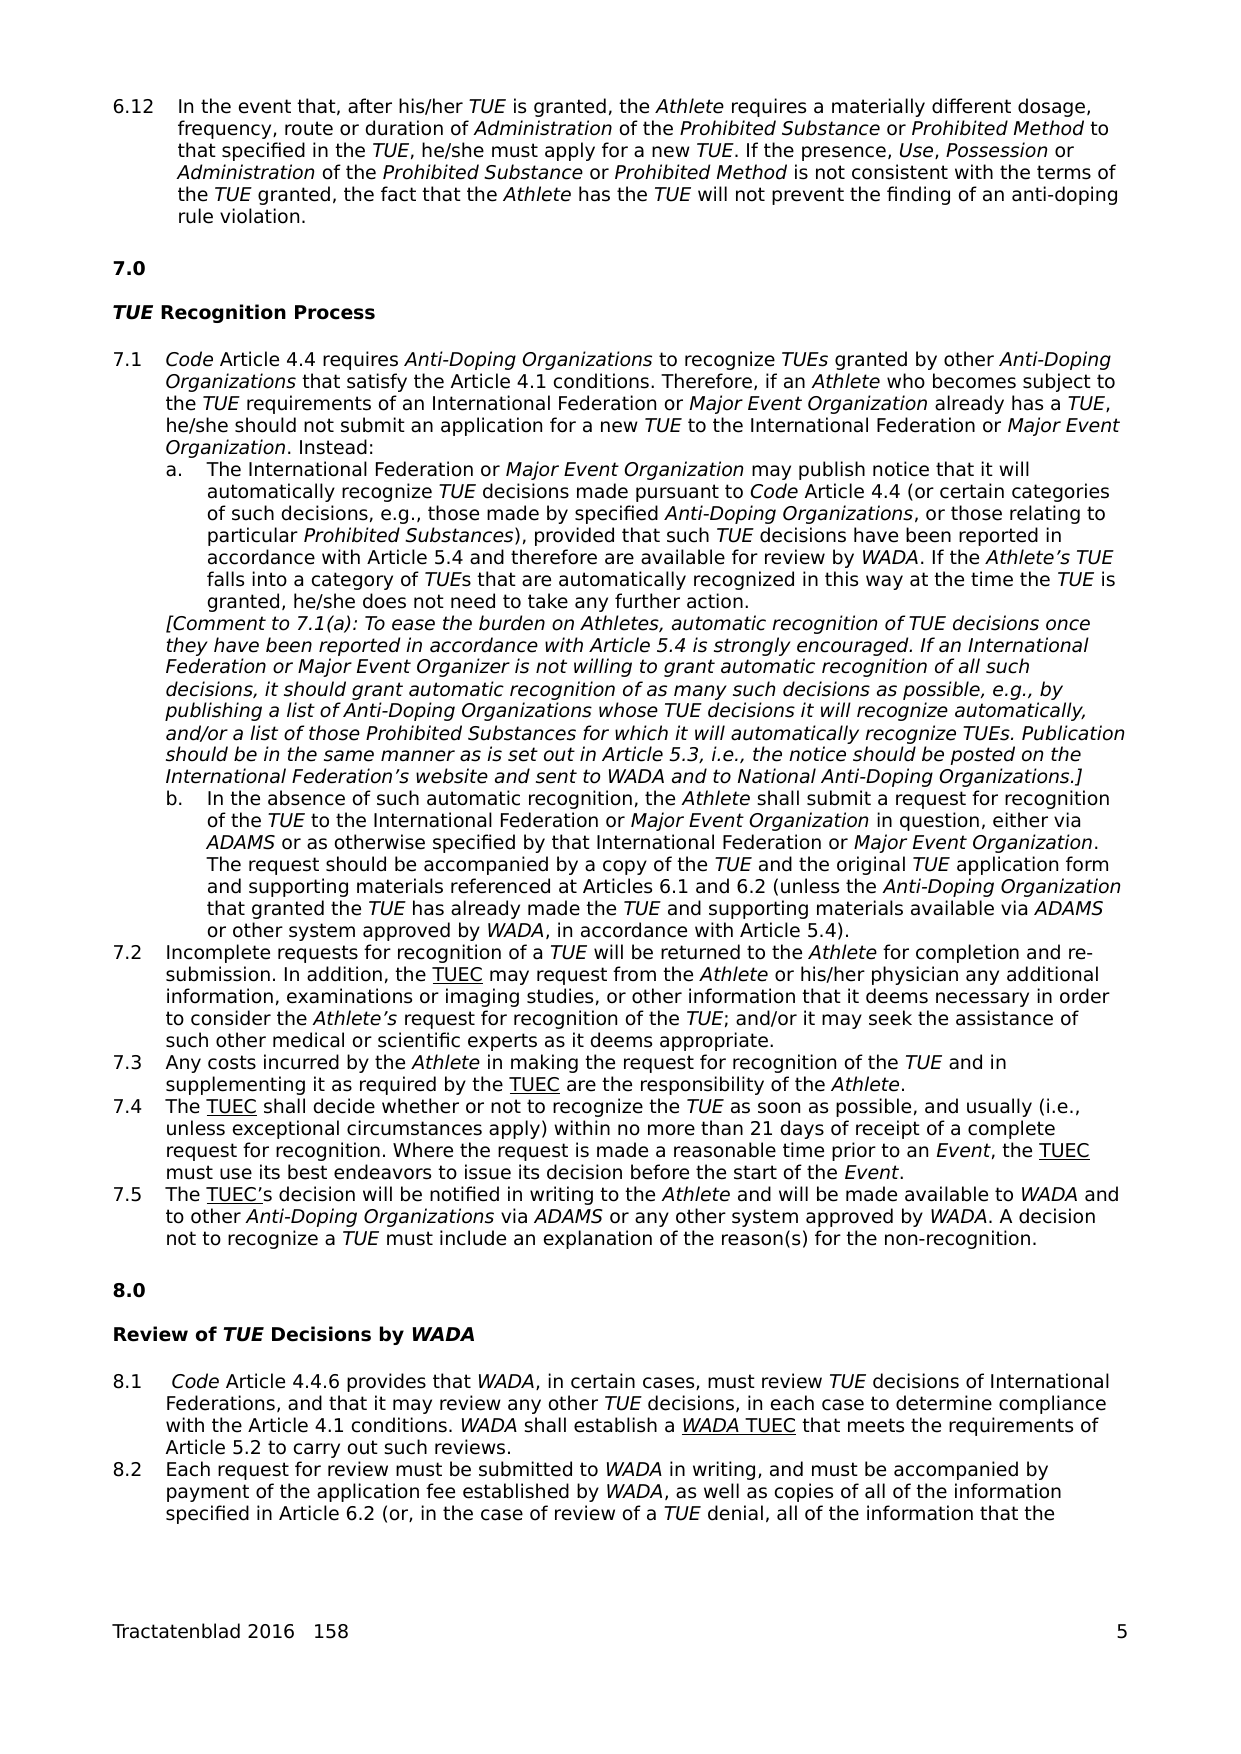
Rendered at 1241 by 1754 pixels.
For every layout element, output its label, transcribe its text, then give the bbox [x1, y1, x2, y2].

text [Comment to 7.1(a): To ease the burden on Athletes, automatic recognition of TUE decisions once they have been reported in accordance with Article 5.4 is strongly encouraged. If an International Federation or Major Event Organizer is not willing to grant automatic recognition of all such decisions, it should grant automatic recognition of as many such decisions as possible, e.g., by publishing a list of Anti-Doping Organizations whose TUE decisions it will recognize automatically, and/or a list of those Prohibited Substances for which it will automatically recognize TUEs. Publication should be in the same manner as is set out in Article 5.3, i.e., the notice should be posted on the International Federation’s website and sent to WADA and to National Anti-Doping Organizations.] [165, 612, 1128, 788]
text 8.1 Code Article 4.4.6 provides that WADA, in certain cases, must review TUE decisions of International Federations, and that it may review any other TUE decisions, in each case to determine compliance with the Article 4.1 conditions. WADA shall establish a WADA TUEC that meets the requirements of Article 5.2 to carry out such reviews. [112, 1371, 1128, 1459]
text 7.3 Any costs incurred by the Athlete in making the request for recognition of the TUE and in supplementing it as required by the TUEC are the responsibility of the Athlete. [112, 1052, 1128, 1096]
text 7.4 The TUEC shall decide whether or not to recognize the TUE as soon as possible, and usually (i.e., unless exceptional circumstances apply) within no more than 21 days of receipt of a complete request for recognition. Where the request is made a reasonable time prior to an Event, the TUEC must use its best endeavors to issue its decision before the start of the Event. [112, 1096, 1128, 1184]
subtitle 8.0 Review of TUE Decisions by WADA [112, 1280, 1128, 1346]
text 7.5 The TUEC’s decision will be notified in writing to the Athlete and will be made available to WADA and to other Anti-Doping Organizations via ADAMS or any other system approved by WADA. A decision not to recognize a TUE must include an explanation of the reason(s) for the non-recognition. [112, 1184, 1128, 1250]
text 6.12 In the event that, after his/her TUE is granted, the Athlete requires a materially different dosage, frequency, route or duration of Administration of the Prohibited Substance or Prohibited Method to that specified in the TUE, he/she must apply for a new TUE. If the presence, Use, Possession or Administration of the Prohibited Substance or Prohibited Method is not consistent with the terms of the TUE granted, the fact that the Athlete has the TUE will not prevent the finding of an anti-doping rule violation. [112, 96, 1128, 228]
text b. In the absence of such automatic recognition, the Athlete shall submit a request for recognition of the TUE to the International Federation or Major Event Organization in question, either via ADAMS or as otherwise specified by that International Federation or Major Event Organization. The request should be accompanied by a copy of the TUE and the original TUE application form and supporting materials referenced at Articles 6.1 and 6.2 (unless the Anti-Doping Organization that granted the TUE has already made the TUE and supporting materials available via ADAMS or other system approved by WADA, in accordance with Article 5.4). [165, 788, 1128, 942]
subtitle 7.0 TUE Recognition Process [112, 258, 1128, 324]
text 7.2 Incomplete requests for recognition of a TUE will be returned to the Athlete for completion and re-submission. In addition, the TUEC may request from the Athlete or his/her physician any additional information, examinations or imaging studies, or other information that it deems necessary in order to consider the Athlete’s request for recognition of the TUE; and/or it may seek the assistance of such other medical or scientific experts as it deems appropriate. [112, 942, 1128, 1052]
text a. The International Federation or Major Event Organization may publish notice that it will automatically recognize TUE decisions made pursuant to Code Article 4.4 (or certain categories of such decisions, e.g., those made by specified Anti-Doping Organizations, or those relating to particular Prohibited Substances), provided that such TUE decisions have been reported in accordance with Article 5.4 and therefore are available for review by WADA. If the Athlete’s TUE falls into a category of TUEs that are automatically recognized in this way at the time the TUE is granted, he/she does not need to take any further action. [165, 459, 1128, 612]
text 8.2 Each request for review must be submitted to WADA in writing, and must be accompanied by payment of the application fee established by WADA, as well as copies of all of the information specified in Article 6.2 (or, in the case of review of a TUE denial, all of the information that the [112, 1459, 1128, 1525]
text 7.1 Code Article 4.4 requires Anti-Doping Organizations to recognize TUEs granted by other Anti-Doping Organizations that satisfy the Article 4.1 conditions. Therefore, if an Athlete who becomes subject to the TUE requirements of an International Federation or Major Event Organization already has a TUE, he/she should not submit an application for a new TUE to the International Federation or Major Event Organization. Instead: [112, 349, 1128, 459]
